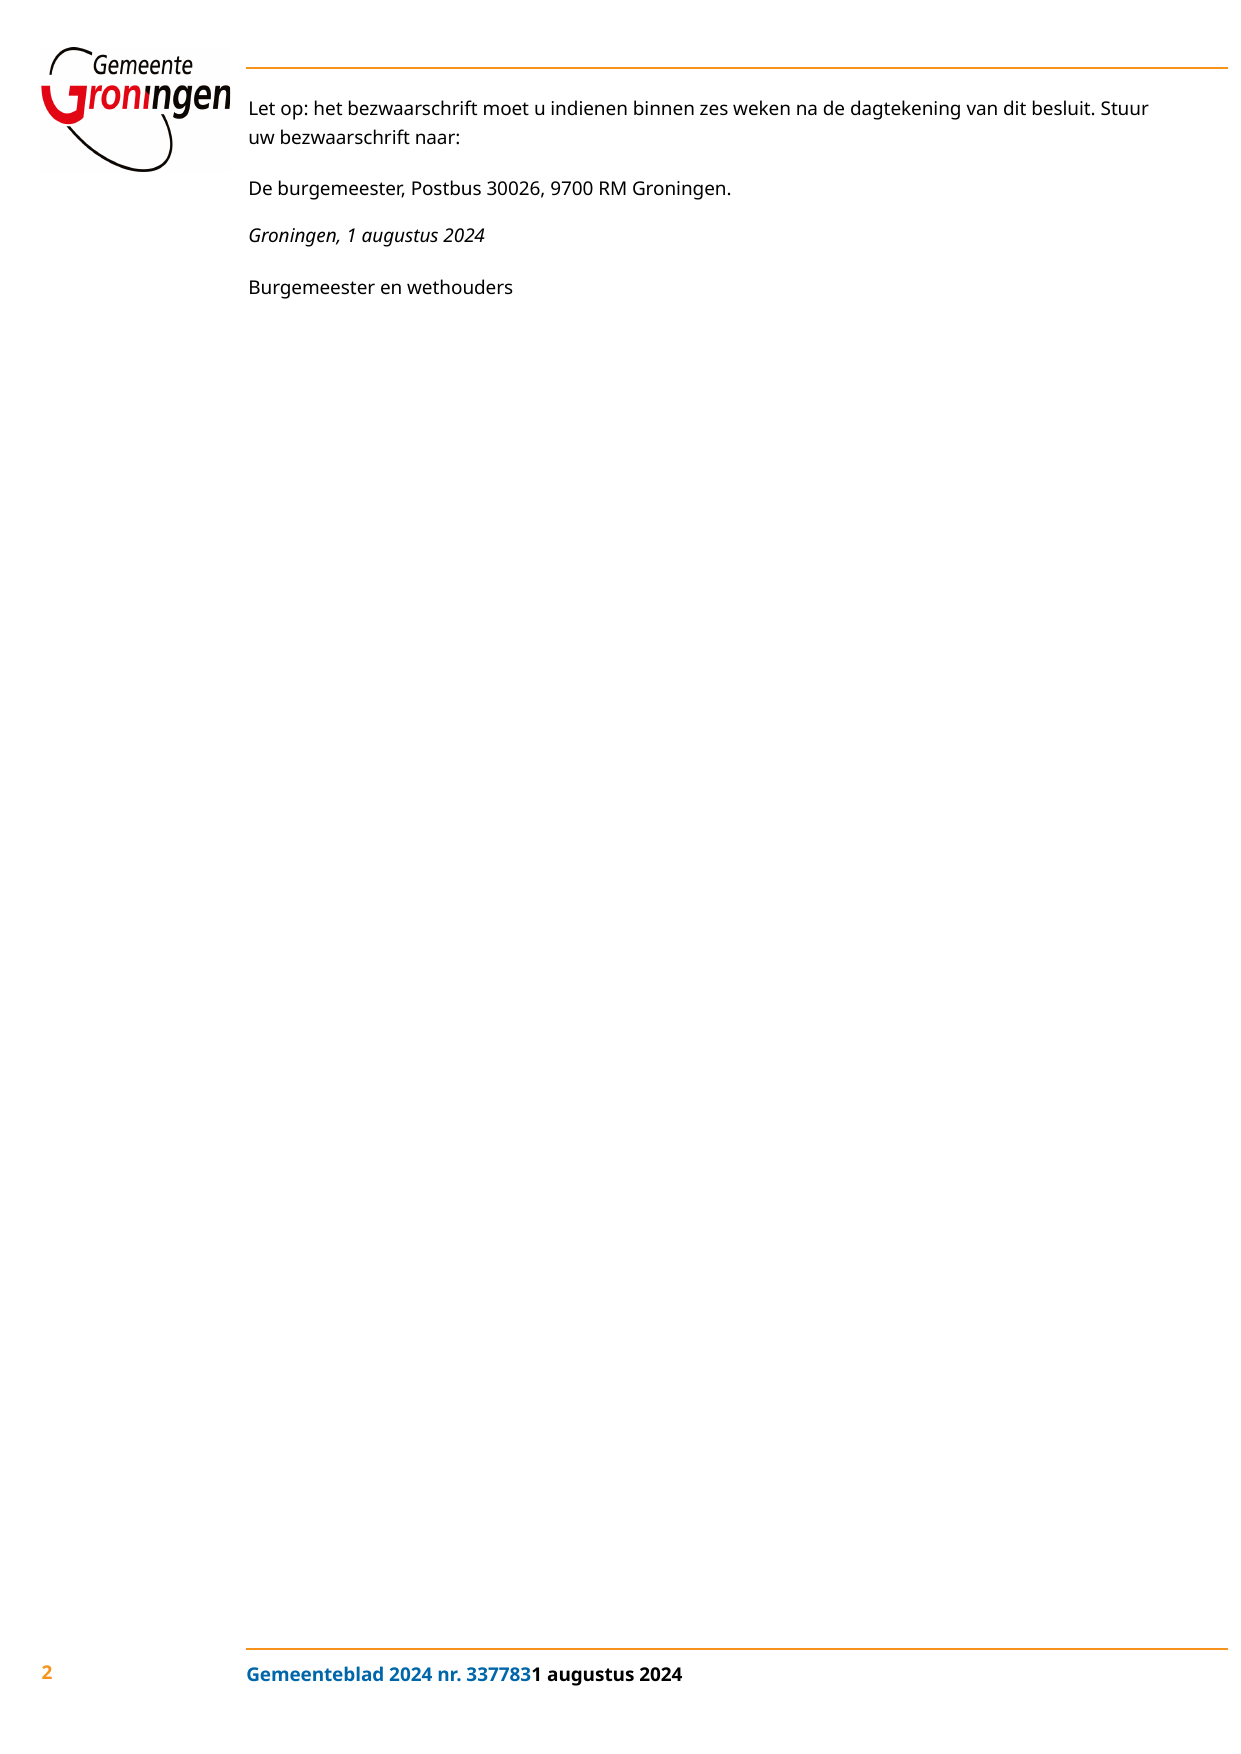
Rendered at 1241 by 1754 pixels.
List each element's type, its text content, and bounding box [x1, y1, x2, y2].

picture [41, 47, 231, 172]
text Let op: het bezwaarschrift moet u indienen binnen zes weken na de dagtekening van dit besluit. Stuur uw bezwaarschrift naar: [248, 95, 1152, 150]
text Groningen, 1 augustus 2024 [248, 223, 1152, 248]
text Burgemeester en wethouders [248, 274, 1152, 300]
text De burgemeester, Postbus 30026, 9700 RM Groningen. [248, 175, 1152, 201]
